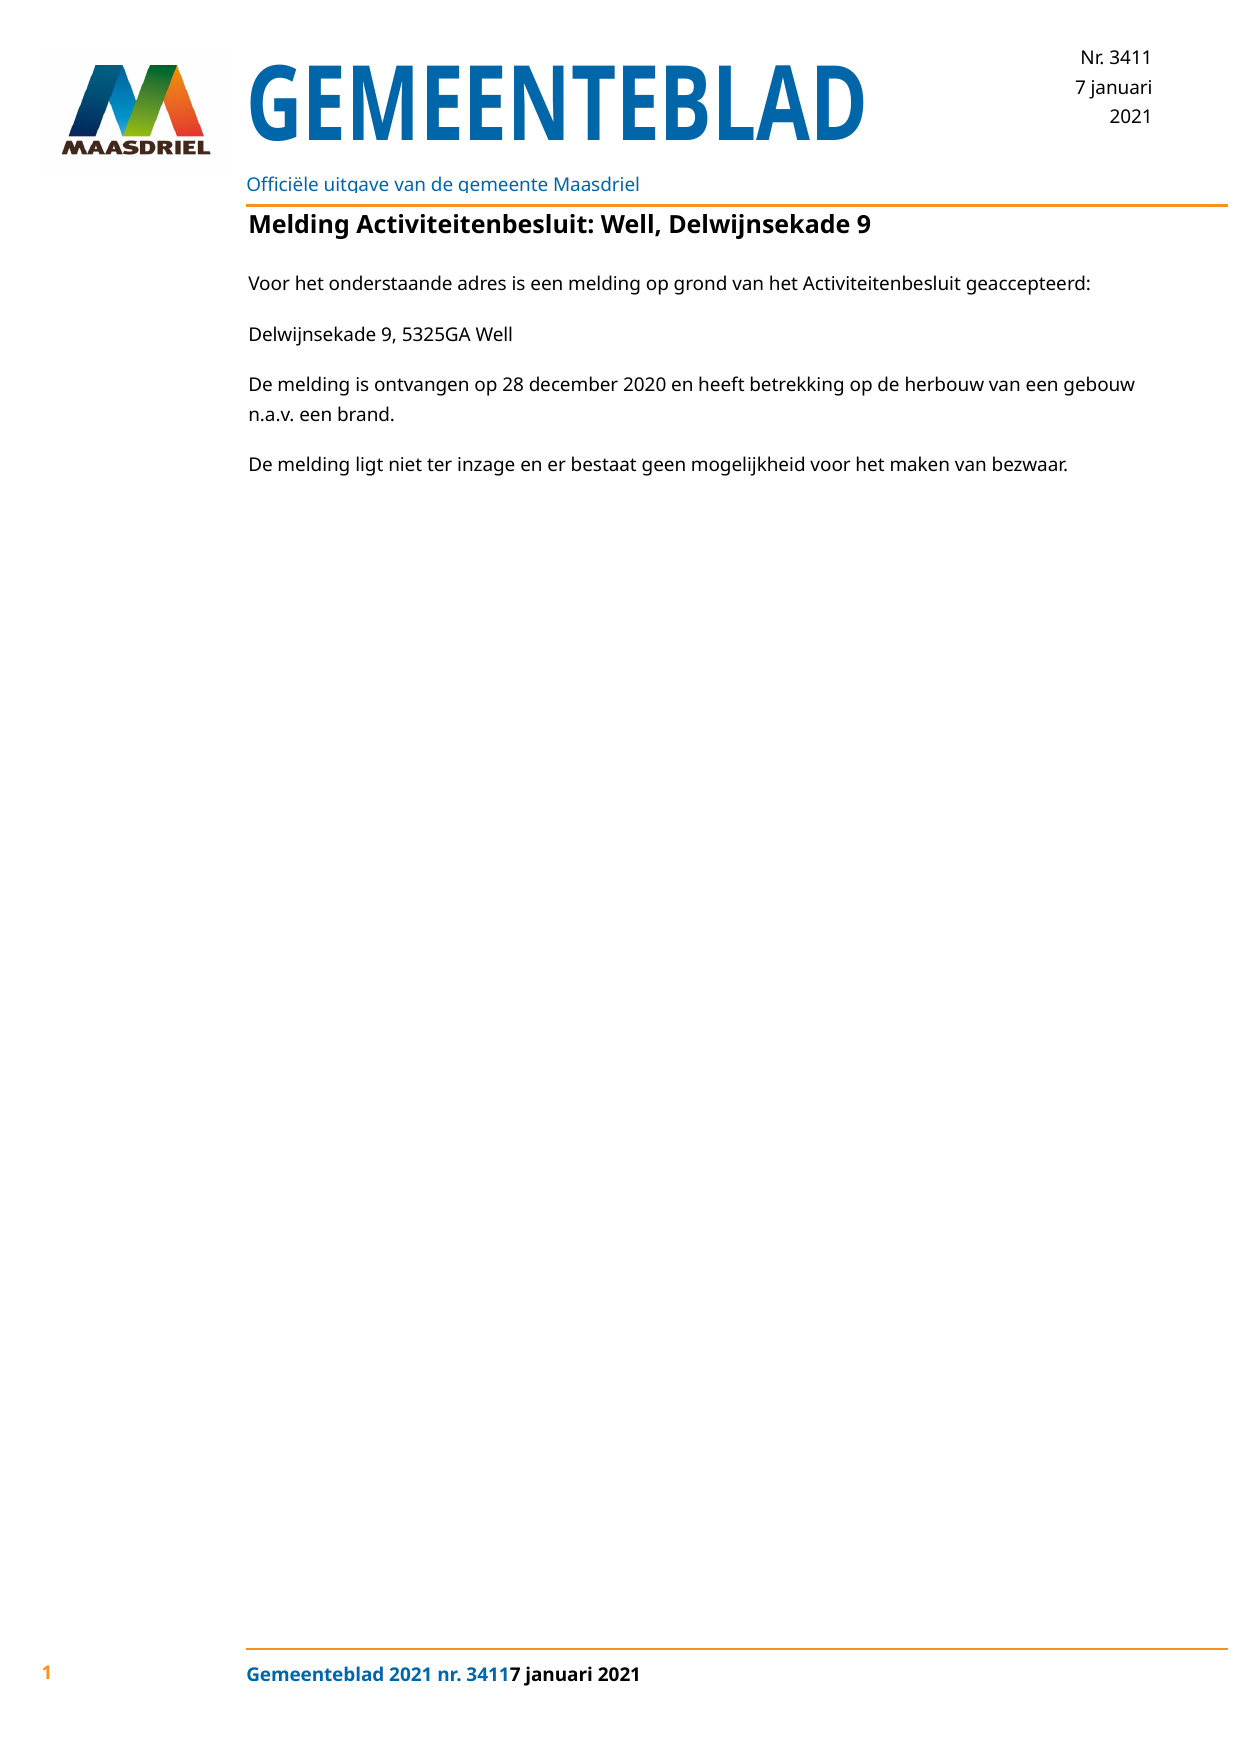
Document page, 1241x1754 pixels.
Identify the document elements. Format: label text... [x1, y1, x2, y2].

text De melding is ontvangen op 28 december 2020 en heeft betrekking op de herbouw van een gebouw n.a.v. een brand. [248, 371, 1152, 426]
text Voor het onderstaande adres is een melding op grond van het Activiteitenbesluit geaccepteerd: [248, 270, 1152, 296]
text Melding Activiteitenbesluit: Well, Delwijnsekade 9 [248, 207, 1152, 241]
picture [41, 47, 231, 172]
text De melding ligt niet ter inzage en er bestaat geen mogelijkheid voor het maken van bezwaar. [248, 451, 1152, 477]
text Delwijnsekade 9, 5325GA Well [248, 321, 1152, 346]
